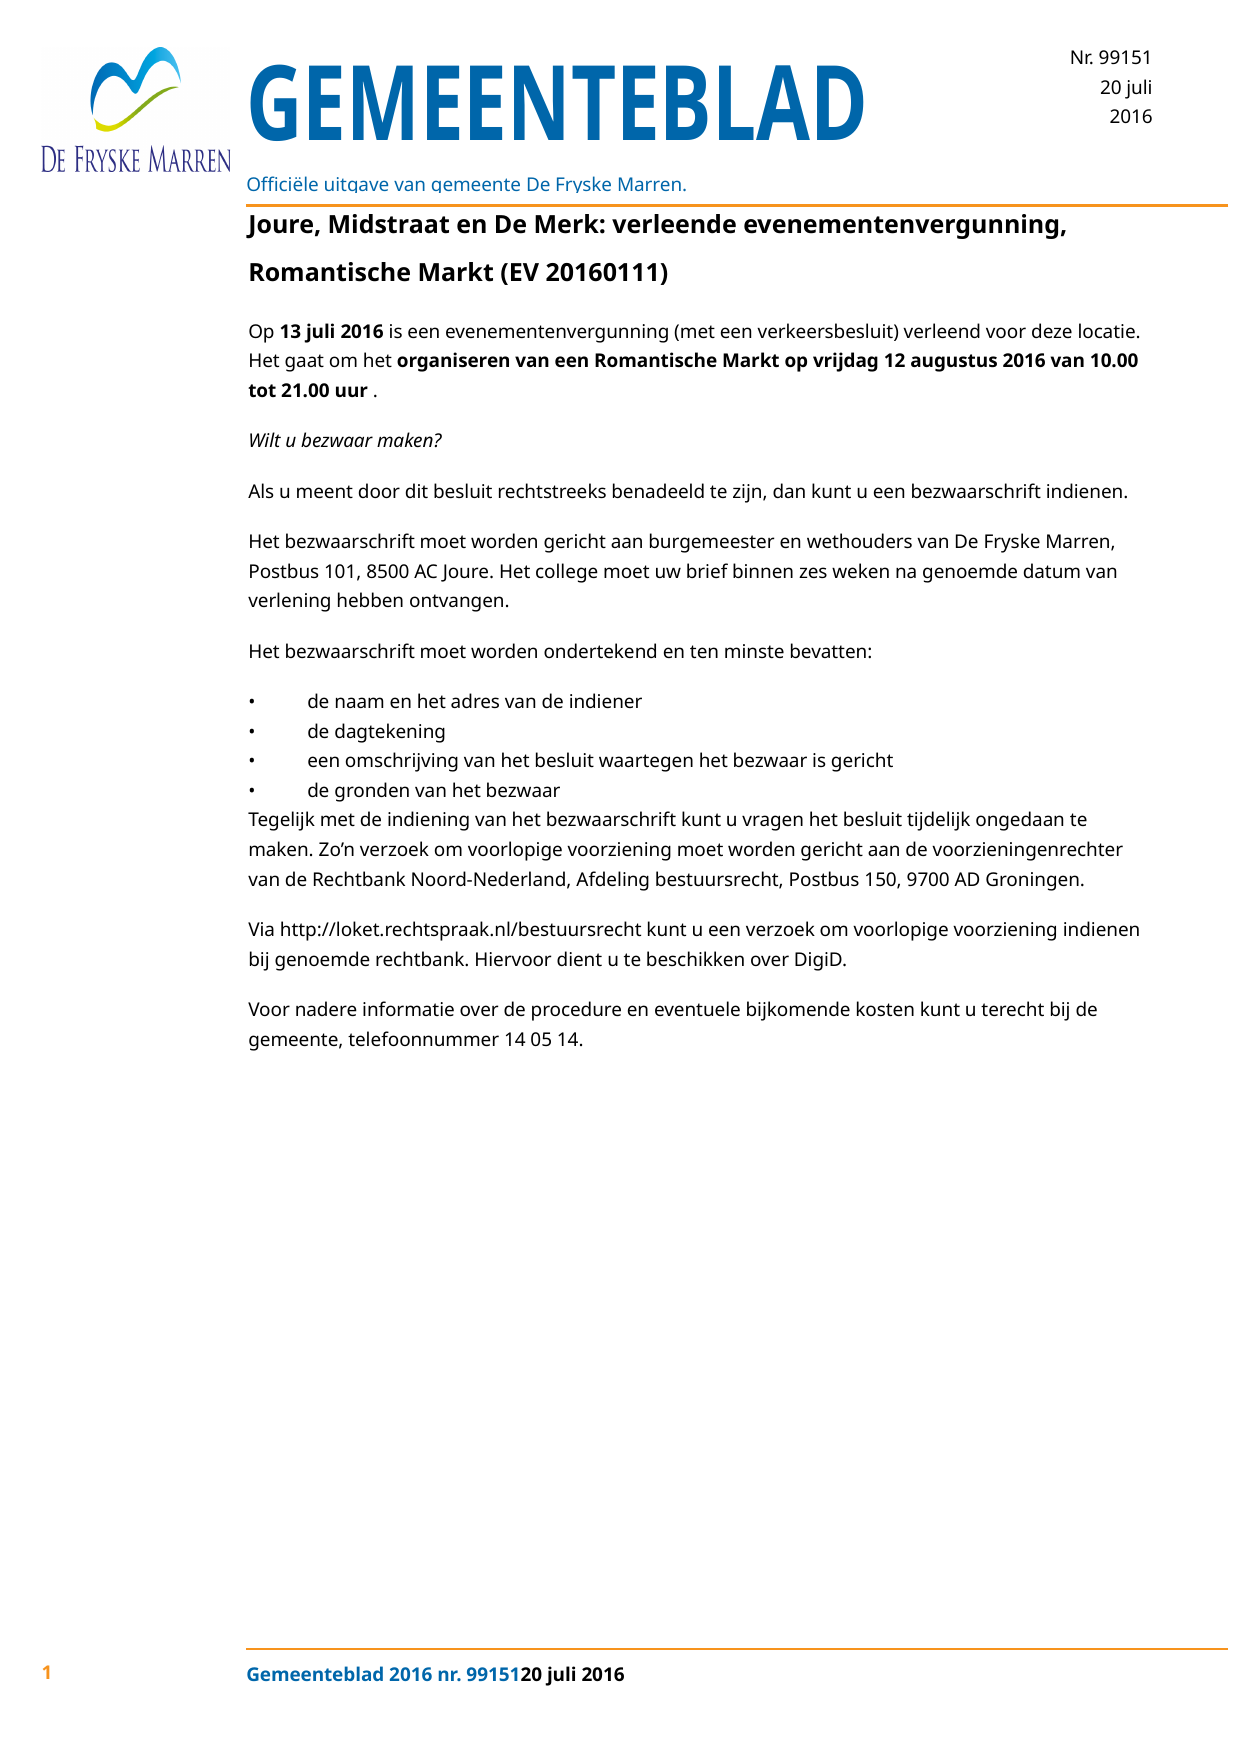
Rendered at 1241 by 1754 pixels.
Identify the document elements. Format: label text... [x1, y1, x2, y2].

text Joure, Midstraat en De Merk: verleende evenementenvergunning, Romantische Markt (EV 20160111) [248, 207, 1152, 288]
list de naam en het adres van de indiener [248, 688, 1152, 714]
text Het bezwaarschrift moet worden gericht aan burgemeester en wethouders van De Fryske Marren, Postbus 101, 8500 AC Joure. Het college moet uw brief binnen zes weken na genoemde datum van verlening hebben ontvangen. [248, 528, 1152, 613]
list de dagtekening [248, 718, 1152, 744]
text Als u meent door dit besluit rechtstreeks benadeeld te zijn, dan kunt u een bezwaarschrift indienen. [248, 478, 1152, 504]
list de gronden van het bezwaar [248, 777, 1152, 803]
text Wilt u bezwaar maken? [248, 427, 1152, 453]
text Het bezwaarschrift moet worden ondertekend en ten minste bevatten: [248, 638, 1152, 664]
list een omschrijving van het besluit waartegen het bezwaar is gericht [248, 747, 1152, 773]
text Op 13 juli 2016 is een evenementenvergunning (met een verkeersbesluit) verleend voor deze locatie. Het gaat om het organiseren van een Romantische Markt op vrijdag 12 augustus 2016 van 10.00 tot 21.00 uur . [248, 318, 1152, 403]
text Tegelijk met de indiening van het bezwaarschrift kunt u vragen het besluit tijdelijk ongedaan te maken. Zo’n verzoek om voorlopige voorziening moet worden gericht aan de voorzieningenrechter van de Rechtbank Noord-Nederland, Afdeling bestuursrecht, Postbus 150, 9700 AD Groningen. [248, 807, 1152, 892]
picture [41, 47, 231, 172]
text Voor nadere informatie over de procedure en eventuele bijkomende kosten kunt u terecht bij de gemeente, telefoonnummer 14 05 14. [248, 996, 1152, 1052]
text Via http://loket.rechtspraak.nl/bestuursrecht kunt u een verzoek om voorlopige voorziening indienen bij genoemde rechtbank. Hiervoor dient u te beschikken over DigiD. [248, 916, 1152, 972]
